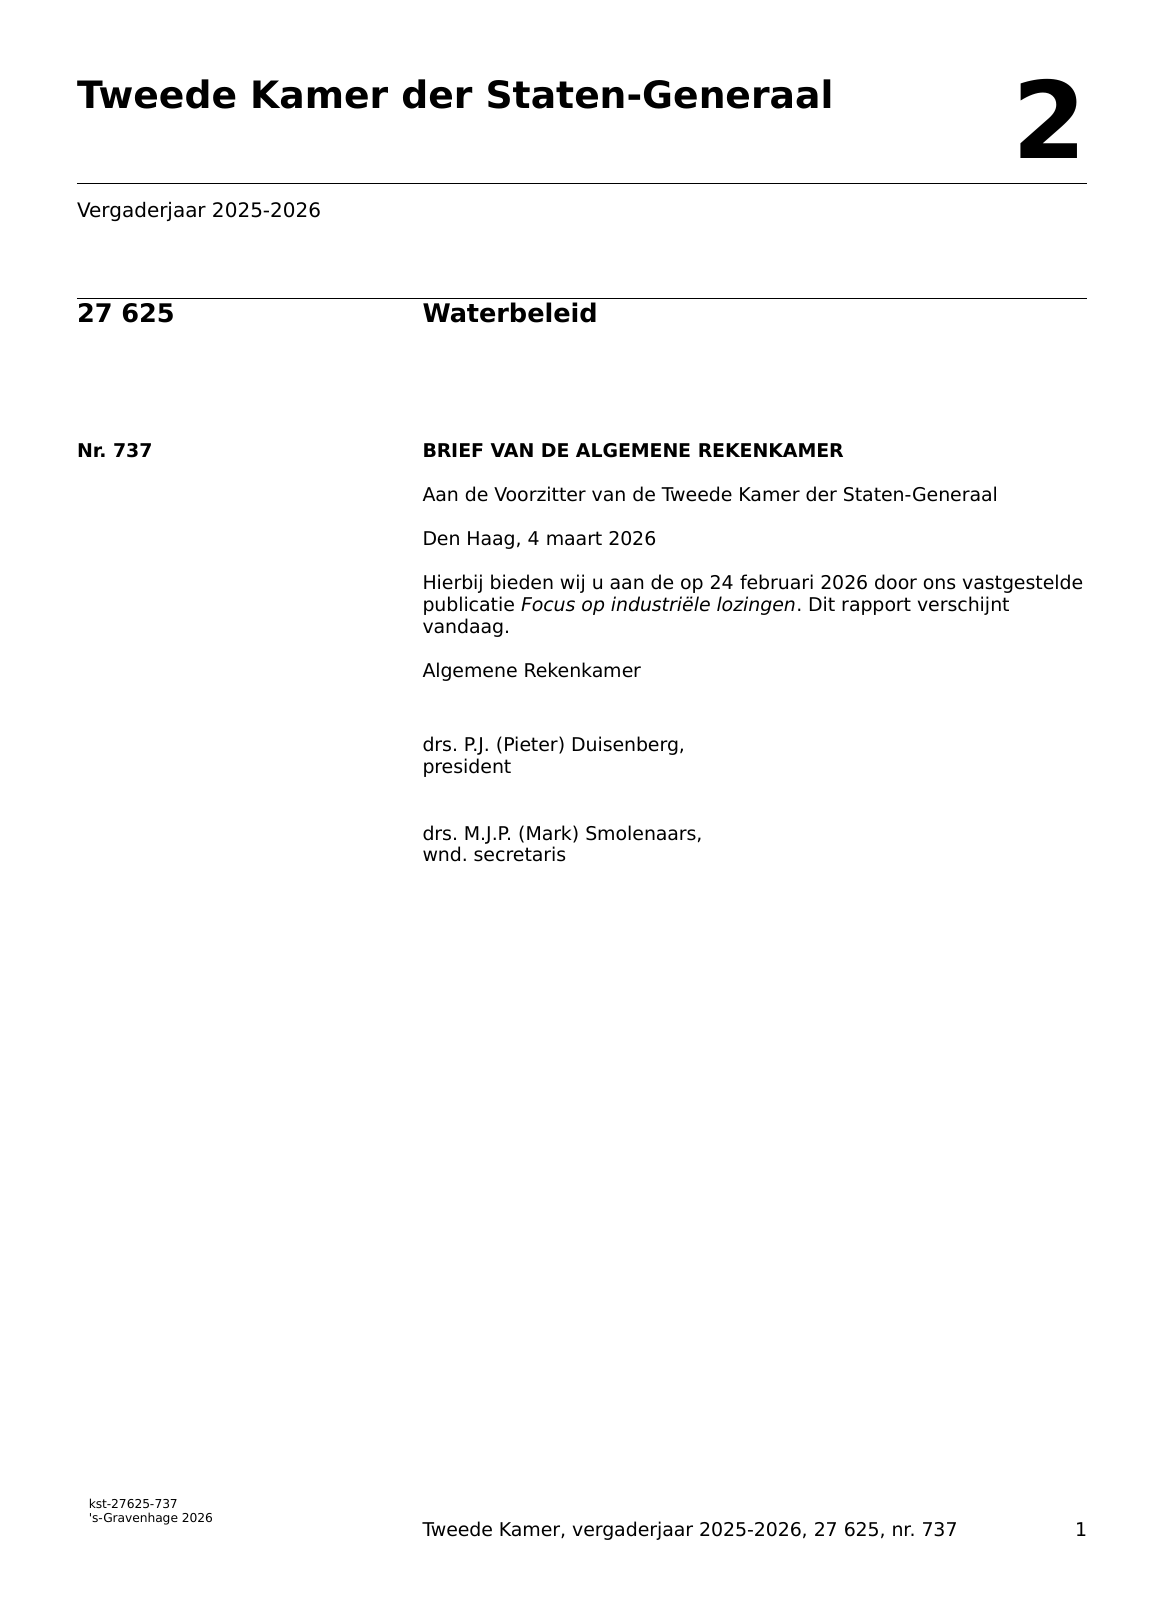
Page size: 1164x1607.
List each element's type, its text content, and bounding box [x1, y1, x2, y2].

table_header Tweede Kamer der Staten-Generaal [77, 59, 886, 183]
text Hierbij bieden wij u aan de op 24 februari 2026 door ons vastgestelde publicatie Focus op industriële lozingen. Dit rapport verschijnt vandaag. [422, 572, 1087, 638]
subtitle Nr. 737 BRIEF VAN DE ALGEMENE REKENKAMER [77, 440, 1087, 462]
table_cell Vergaderjaar 2025-2026 [77, 184, 1087, 298]
text Den Haag, 4 maart 2026 [422, 528, 1087, 550]
text 's-Gravenhage 2026 [88, 1511, 323, 1525]
text kst-27625-737 [88, 1497, 323, 1511]
subtitle 27 625 Waterbeleid [77, 299, 1087, 329]
text drs. P.J. (Pieter) Duisenberg, president [422, 712, 1087, 778]
text Aan de Voorzitter van de Tweede Kamer der Staten-Generaal [422, 484, 1087, 506]
table_header 2 [886, 59, 1087, 183]
text drs. M.J.P. (Mark) Smolenaars, wnd. secretaris [422, 800, 1087, 866]
text Algemene Rekenkamer [422, 660, 1087, 682]
